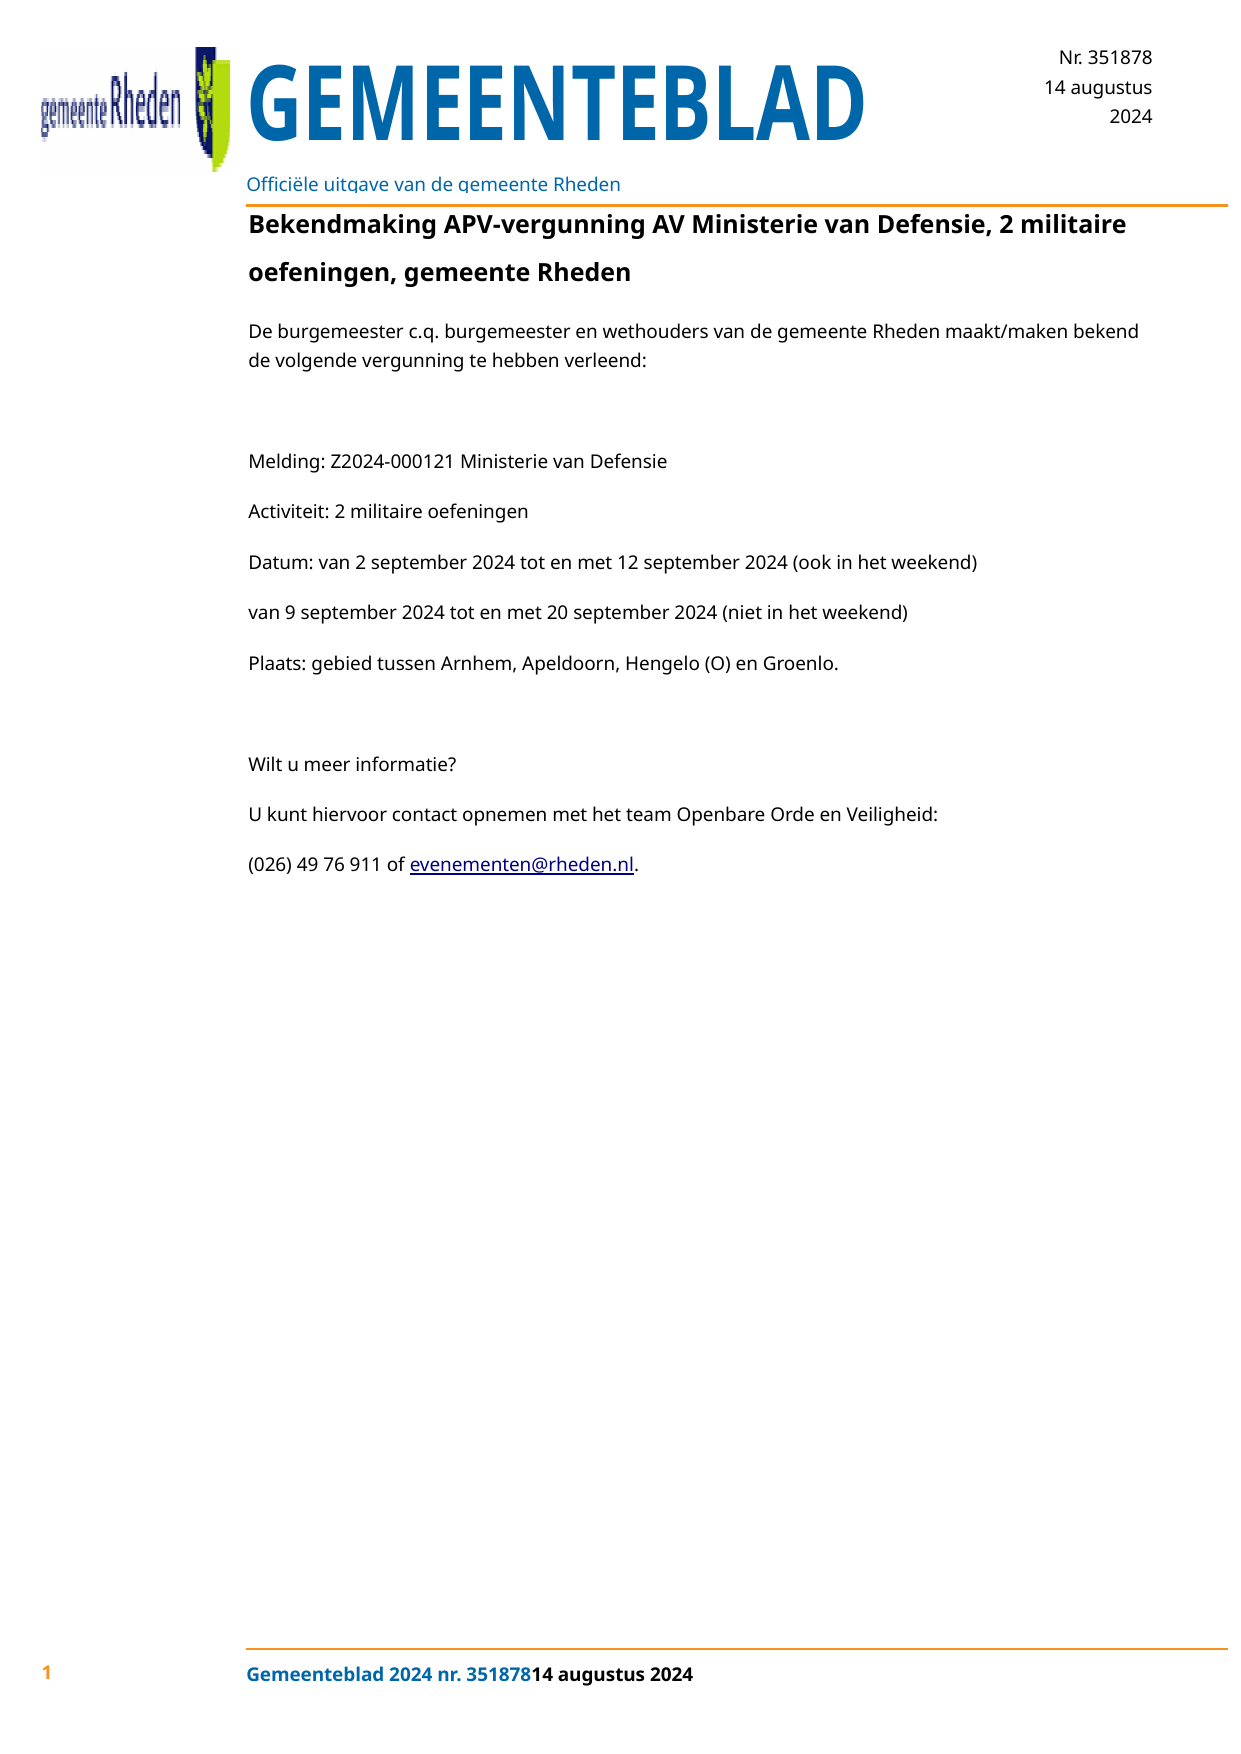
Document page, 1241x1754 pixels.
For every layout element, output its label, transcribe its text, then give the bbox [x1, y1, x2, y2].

picture [41, 47, 231, 172]
text Wilt u meer informatie? [248, 751, 1152, 777]
text Bekendmaking APV-vergunning AV Ministerie van Defensie, 2 militaire oefeningen, gemeente Rheden [248, 207, 1152, 288]
text van 9 september 2024 tot en met 20 september 2024 (niet in het weekend) [248, 599, 1152, 625]
text Datum: van 2 september 2024 tot en met 12 september 2024 (ook in het weekend) [248, 549, 1152, 575]
text Melding: Z2024-000121 Ministerie van Defensie [248, 448, 1152, 474]
text Plaats: gebied tussen Arnhem, Apeldoorn, Hengelo (O) en Groenlo. [248, 650, 1152, 676]
text Activiteit: 2 militaire oefeningen [248, 499, 1152, 524]
text U kunt hiervoor contact opnemen met het team Openbare Orde en Veiligheid: [248, 801, 1152, 827]
text De burgemeester c.q. burgemeester en wethouders van de gemeente Rheden maakt/maken bekend de volgende vergunning te hebben verleend: [248, 318, 1152, 373]
text (026) 49 76 911 of evenementen@rheden.nl. [248, 852, 1152, 877]
